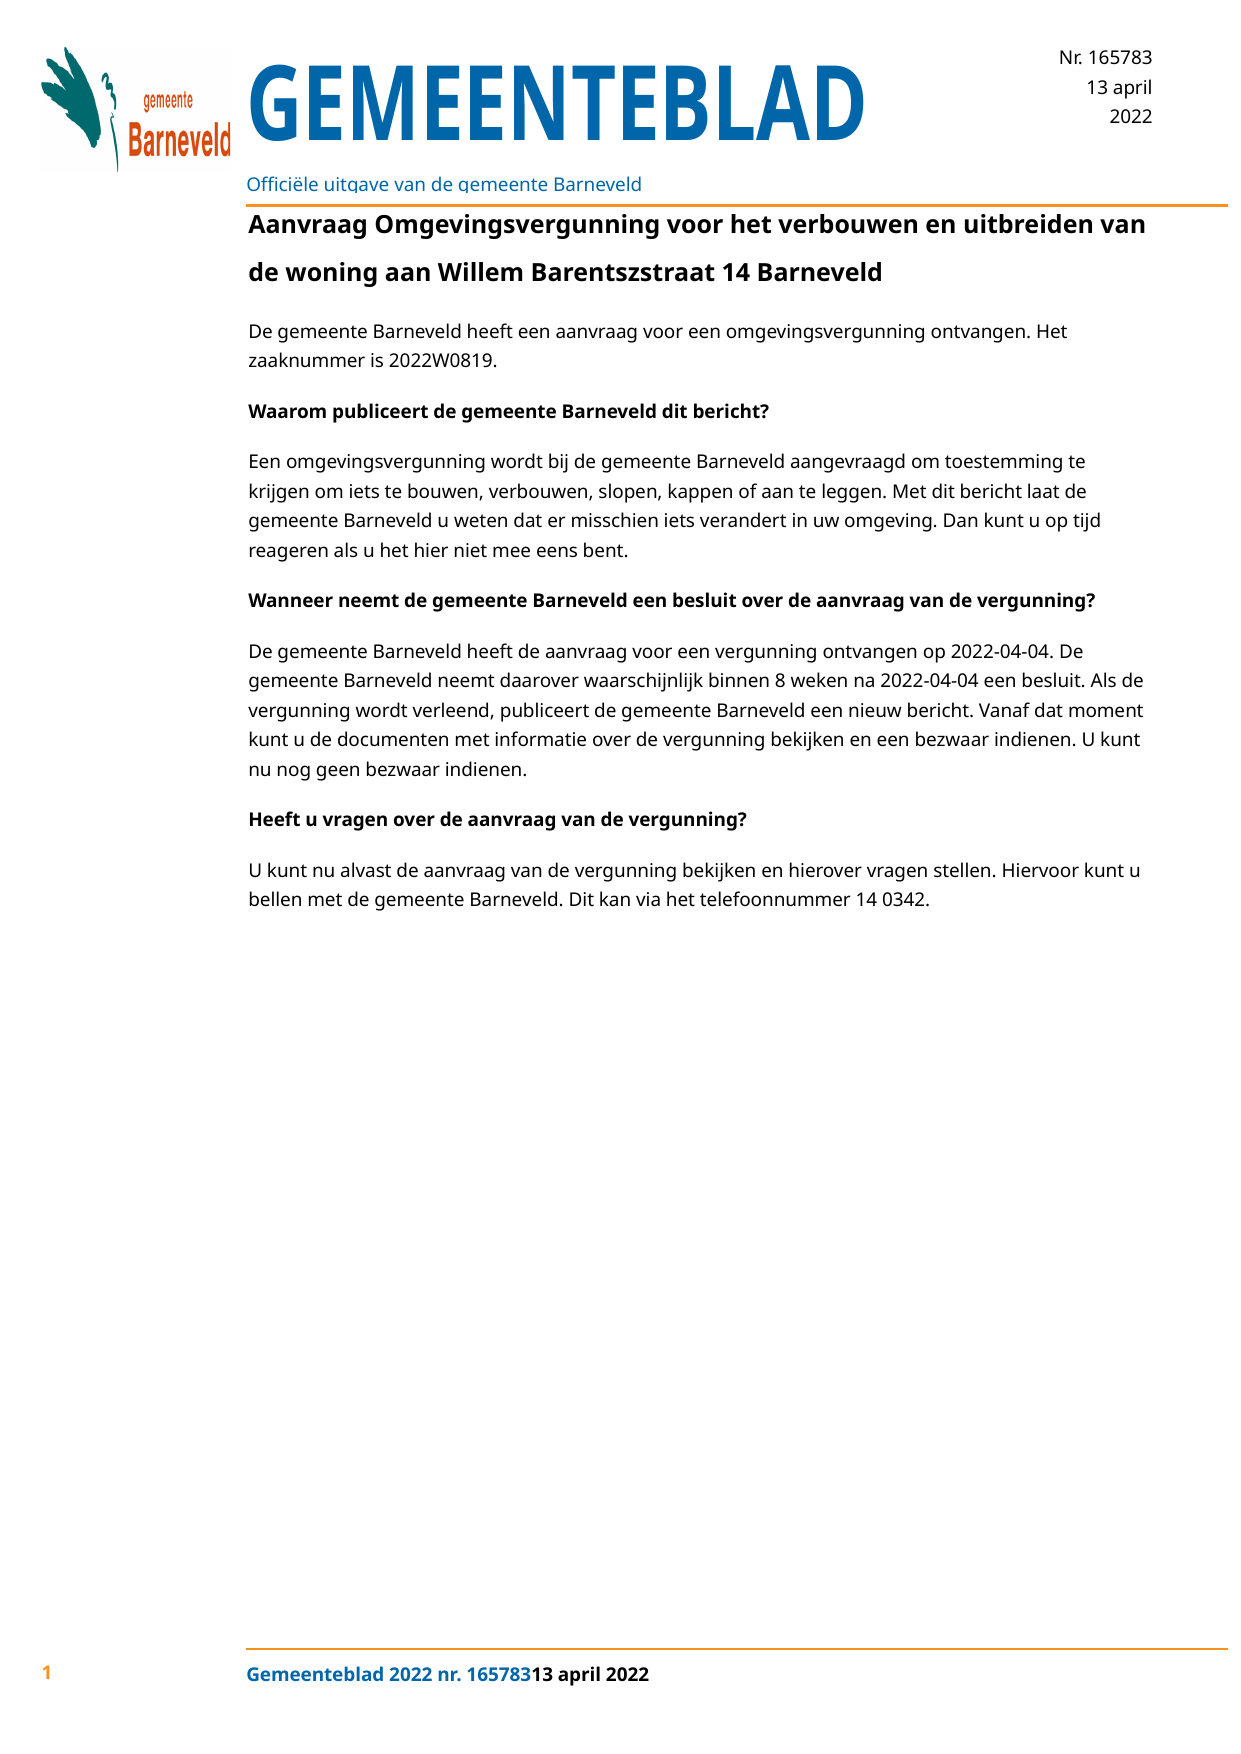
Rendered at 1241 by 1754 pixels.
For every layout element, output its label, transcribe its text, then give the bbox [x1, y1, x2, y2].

text Heeft u vragen over de aanvraag van de vergunning? [248, 807, 1152, 832]
text Aanvraag Omgevingsvergunning voor het verbouwen en uitbreiden van de woning aan Willem Barentszstraat 14 Barneveld [248, 207, 1152, 288]
text Waarom publiceert de gemeente Barneveld dit bericht? [248, 398, 1152, 424]
text De gemeente Barneveld heeft een aanvraag voor een omgevingsvergunning ontvangen. Het zaaknummer is 2022W0819. [248, 318, 1152, 373]
text Wanneer neemt de gemeente Barneveld een besluit over de aanvraag van de vergunning? [248, 587, 1152, 613]
text De gemeente Barneveld heeft de aanvraag voor een vergunning ontvangen op 2022-04-04. De gemeente Barneveld neemt daarover waarschijnlijk binnen 8 weken na 2022-04-04 een besluit. Als de vergunning wordt verleend, publiceert de gemeente Barneveld een nieuw bericht. Vanaf dat moment kunt u de documenten met informatie over de vergunning bekijken en een bezwaar indienen. U kunt nu nog geen bezwaar indienen. [248, 638, 1152, 782]
text U kunt nu alvast de aanvraag van de vergunning bekijken en hierover vragen stellen. Hiervoor kunt u bellen met de gemeente Barneveld. Dit kan via het telefoonnummer 14 0342. [248, 857, 1152, 912]
picture [41, 47, 231, 172]
text Een omgevingsvergunning wordt bij de gemeente Barneveld aangevraagd om toestemming te krijgen om iets te bouwen, verbouwen, slopen, kappen of aan te leggen. Met dit bericht laat de gemeente Barneveld u weten dat er misschien iets verandert in uw omgeving. Dan kunt u op tijd reageren als u het hier niet mee eens bent. [248, 448, 1152, 563]
